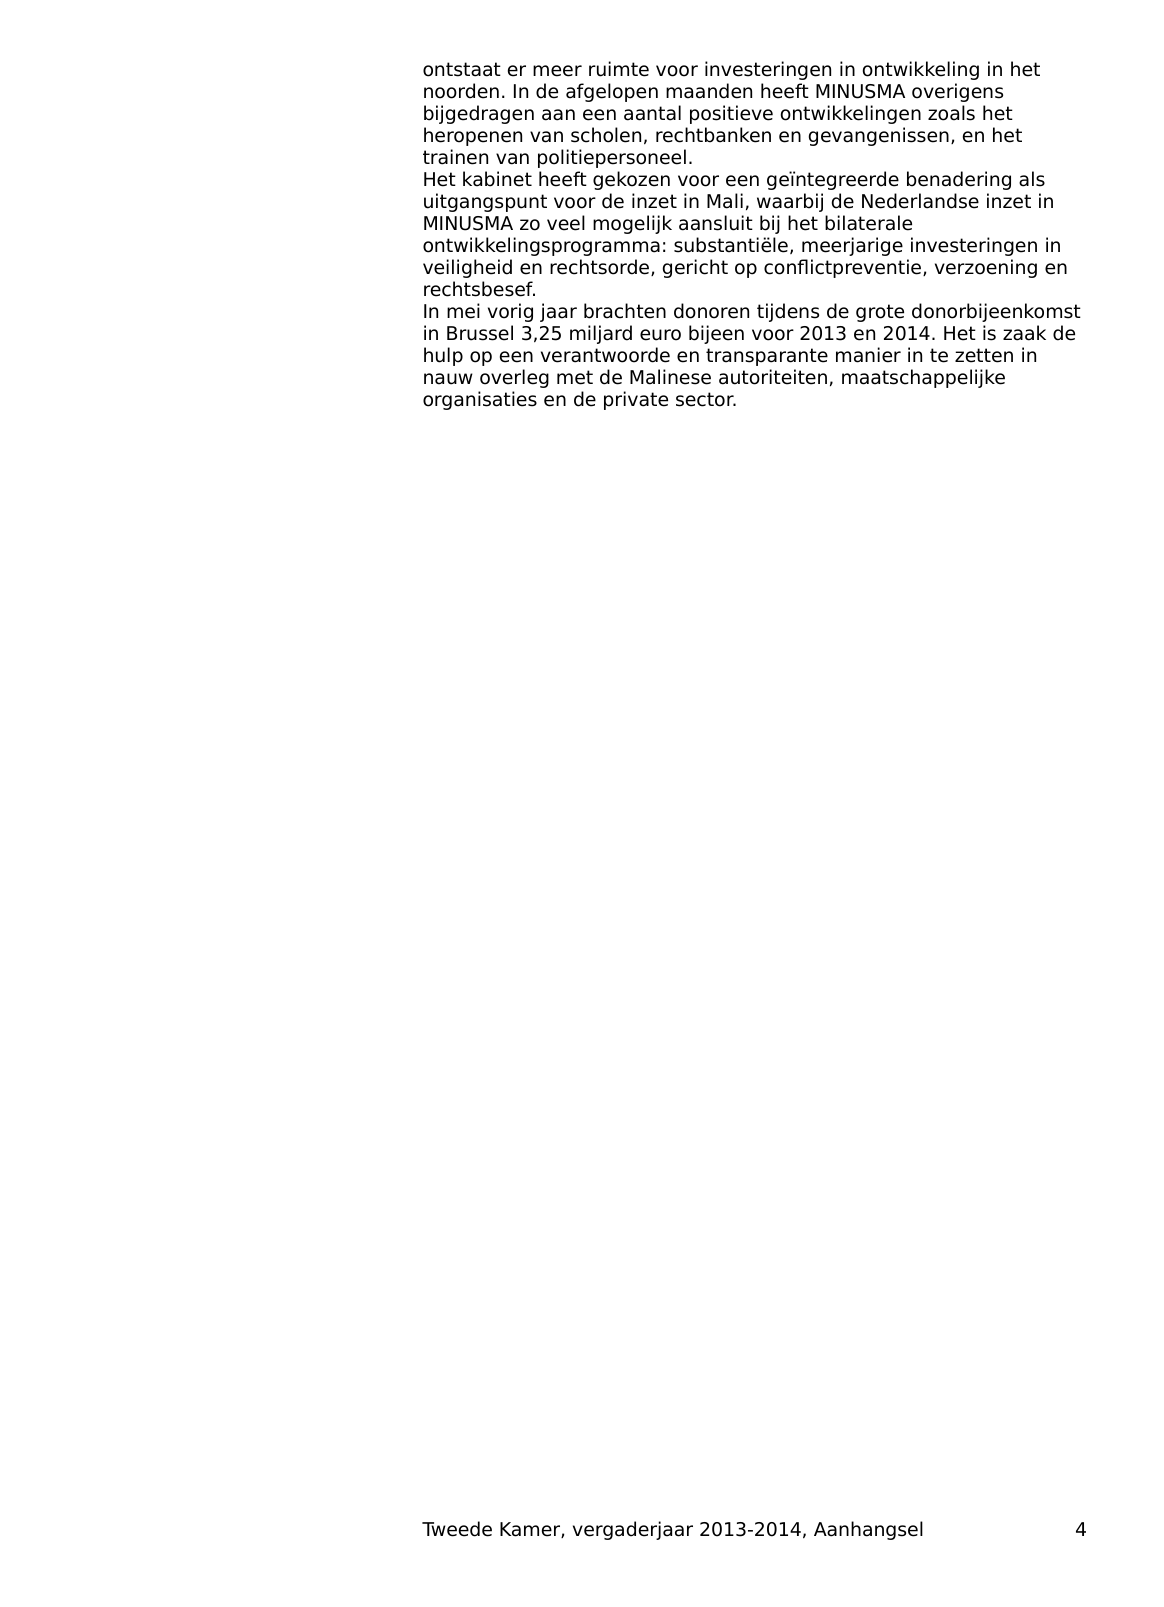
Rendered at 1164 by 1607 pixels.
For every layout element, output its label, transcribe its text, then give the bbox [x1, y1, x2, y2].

text ontstaat er meer ruimte voor investeringen in ontwikkeling in het noorden. In de afgelopen maanden heeft MINUSMA overigens bijgedragen aan een aantal positieve ontwikkelingen zoals het heropenen van scholen, rechtbanken en gevangenissen, en het trainen van politiepersoneel. [422, 59, 1087, 169]
text Het kabinet heeft gekozen voor een geïntegreerde benadering als uitgangspunt voor de inzet in Mali, waarbij de Nederlandse inzet in MINUSMA zo veel mogelijk aansluit bij het bilaterale ontwikkelingsprogramma: substantiële, meerjarige investeringen in veiligheid en rechtsorde, gericht op conflictpreventie, verzoening en rechtsbesef. [422, 169, 1087, 301]
text In mei vorig jaar brachten donoren tijdens de grote donorbijeenkomst in Brussel 3,25 miljard euro bijeen voor 2013 en 2014. Het is zaak de hulp op een verantwoorde en transparante manier in te zetten in nauw overleg met de Malinese autoriteiten, maatschappelijke organisaties en de private sector. [422, 301, 1087, 411]
